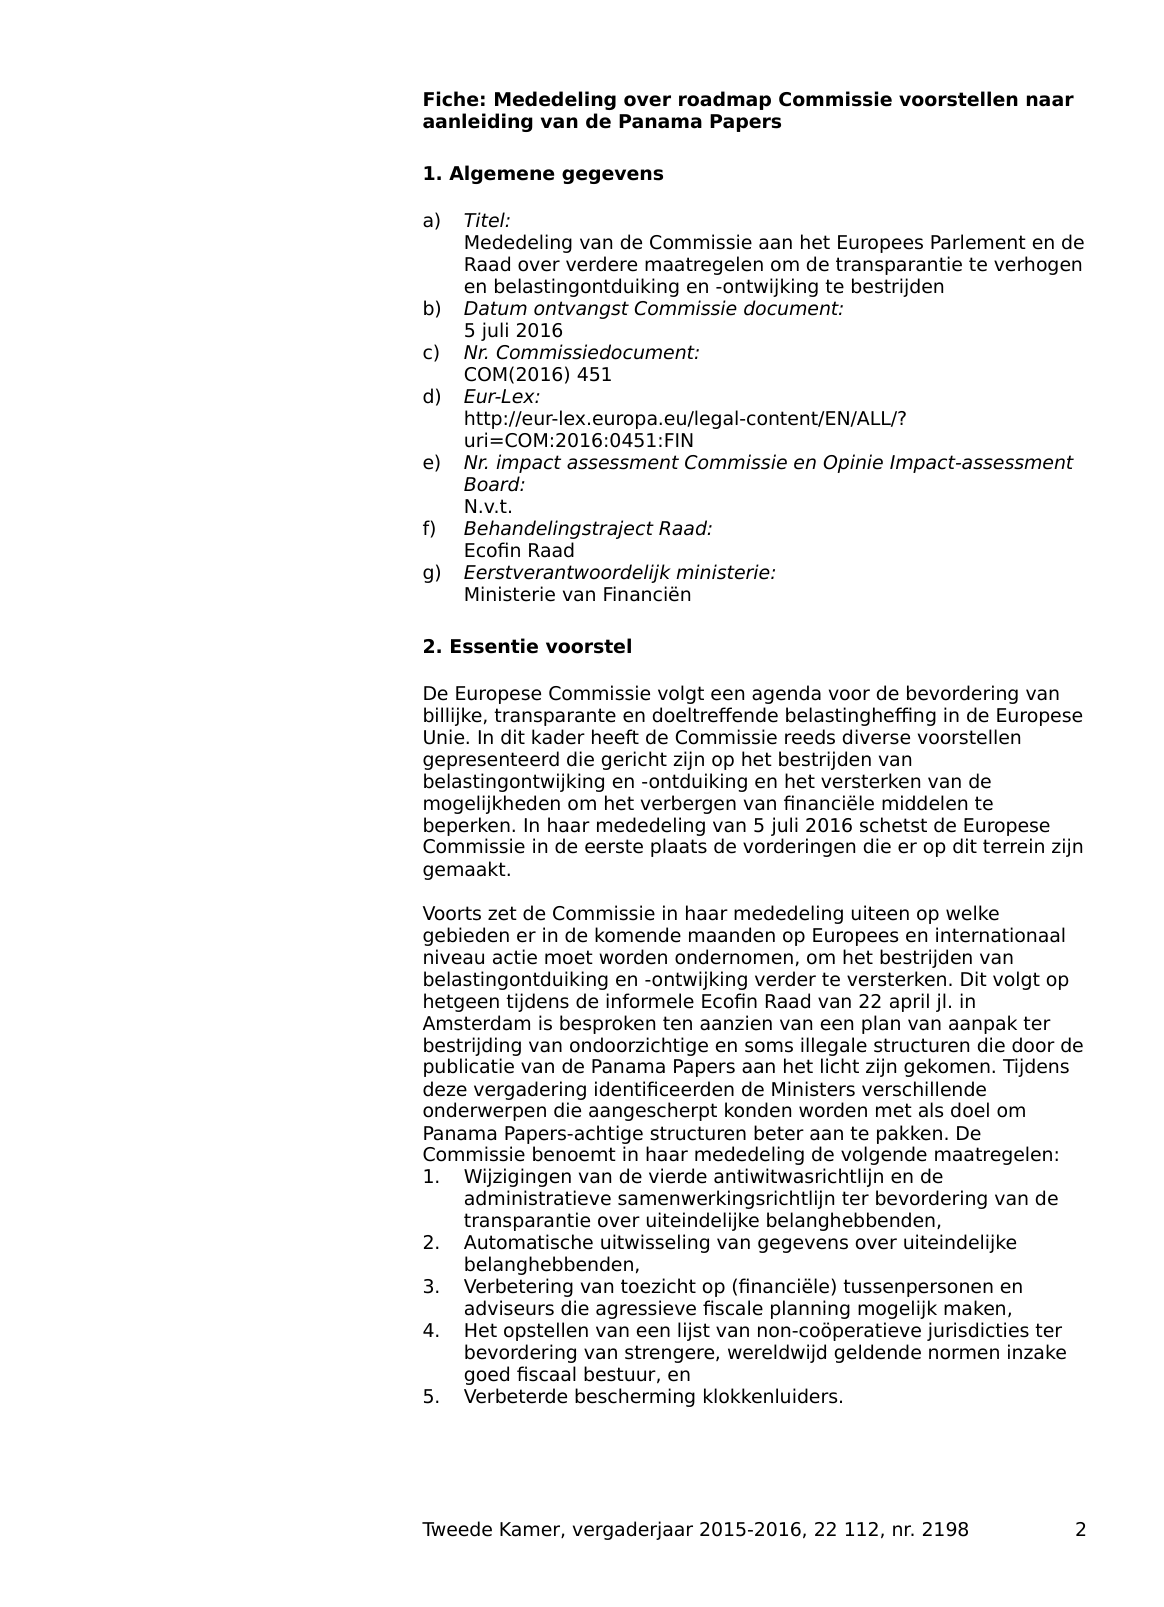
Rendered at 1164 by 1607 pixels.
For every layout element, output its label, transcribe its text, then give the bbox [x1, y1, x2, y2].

subtitle 1. Algemene gegevens [422, 163, 1087, 185]
text Voorts zet de Commissie in haar mededeling uiteen op welke gebieden er in de komende maanden op Europees en internationaal niveau actie moet worden ondernomen, om het bestrijden van belastingontduiking en -ontwijking verder te versterken. Dit volgt op hetgeen tijdens de informele Ecofin Raad van 22 april jl. in Amsterdam is besproken ten aanzien van een plan van aanpak ter bestrijding van ondoorzichtige en soms illegale structuren die door de publicatie van de Panama Papers aan het licht zijn gekomen. Tijdens deze vergadering identificeerden de Ministers verschillende onderwerpen die aangescherpt konden worden met als doel om Panama Papers-achtige structuren beter aan te pakken. De Commissie benoemt in haar mededeling de volgende maatregelen: [422, 903, 1087, 1166]
text 5. Verbeterde bescherming klokkenluiders. [422, 1386, 1087, 1408]
text Mededeling van de Commissie aan het Europees Parlement en de Raad over verdere maatregelen om de transparantie te verhogen en belastingontduiking en -ontwijking te bestrijden [464, 232, 1087, 298]
text Ministerie van Financiën [464, 584, 1087, 606]
text N.v.t. [464, 496, 1087, 518]
text 5 juli 2016 [464, 320, 1087, 342]
text f) Behandelingstraject Raad: [422, 518, 1087, 540]
text Ecofin Raad [464, 540, 1087, 562]
text a) Titel: [422, 210, 1087, 232]
text COM(2016) 451 [464, 364, 1087, 386]
text c) Nr. Commissiedocument: [422, 342, 1087, 364]
text 2. Automatische uitwisseling van gegevens over uiteindelijke belanghebbenden, [422, 1232, 1087, 1276]
text e) Nr. impact assessment Commissie en Opinie Impact-assessment Board: [422, 452, 1087, 496]
text 3. Verbetering van toezicht op (financiële) tussenpersonen en adviseurs die agressieve fiscale planning mogelijk maken, [422, 1276, 1087, 1320]
text De Europese Commissie volgt een agenda voor de bevordering van billijke, transparante en doeltreffende belastingheffing in de Europese Unie. In dit kader heeft de Commissie reeds diverse voorstellen gepresenteerd die gericht zijn op het bestrijden van belastingontwijking en -ontduiking en het versterken van de mogelijkheden om het verbergen van financiële middelen te beperken. In haar mededeling van 5 juli 2016 schetst de Europese Commissie in de eerste plaats de vorderingen die er op dit terrein zijn gemaakt. [422, 683, 1087, 880]
text 4. Het opstellen van een lijst van non-coöperatieve jurisdicties ter bevordering van strengere, wereldwijd geldende normen inzake goed fiscaal bestuur, en [422, 1320, 1087, 1386]
subtitle 2. Essentie voorstel [422, 636, 1087, 658]
text g) Eerstverantwoordelijk ministerie: [422, 562, 1087, 584]
subtitle Fiche: Mededeling over roadmap Commissie voorstellen naar aanleiding van de Panama Papers [422, 89, 1087, 133]
text http://eur-lex.europa.eu/legal-content/EN/ALL/?uri=COM:2016:0451:FIN [464, 408, 1087, 452]
text d) Eur-Lex: [422, 386, 1087, 408]
text 1. Wijzigingen van de vierde antiwitwasrichtlijn en de administratieve samenwerkingsrichtlijn ter bevordering van de transparantie over uiteindelijke belanghebbenden, [422, 1166, 1087, 1232]
text b) Datum ontvangst Commissie document: [422, 298, 1087, 320]
